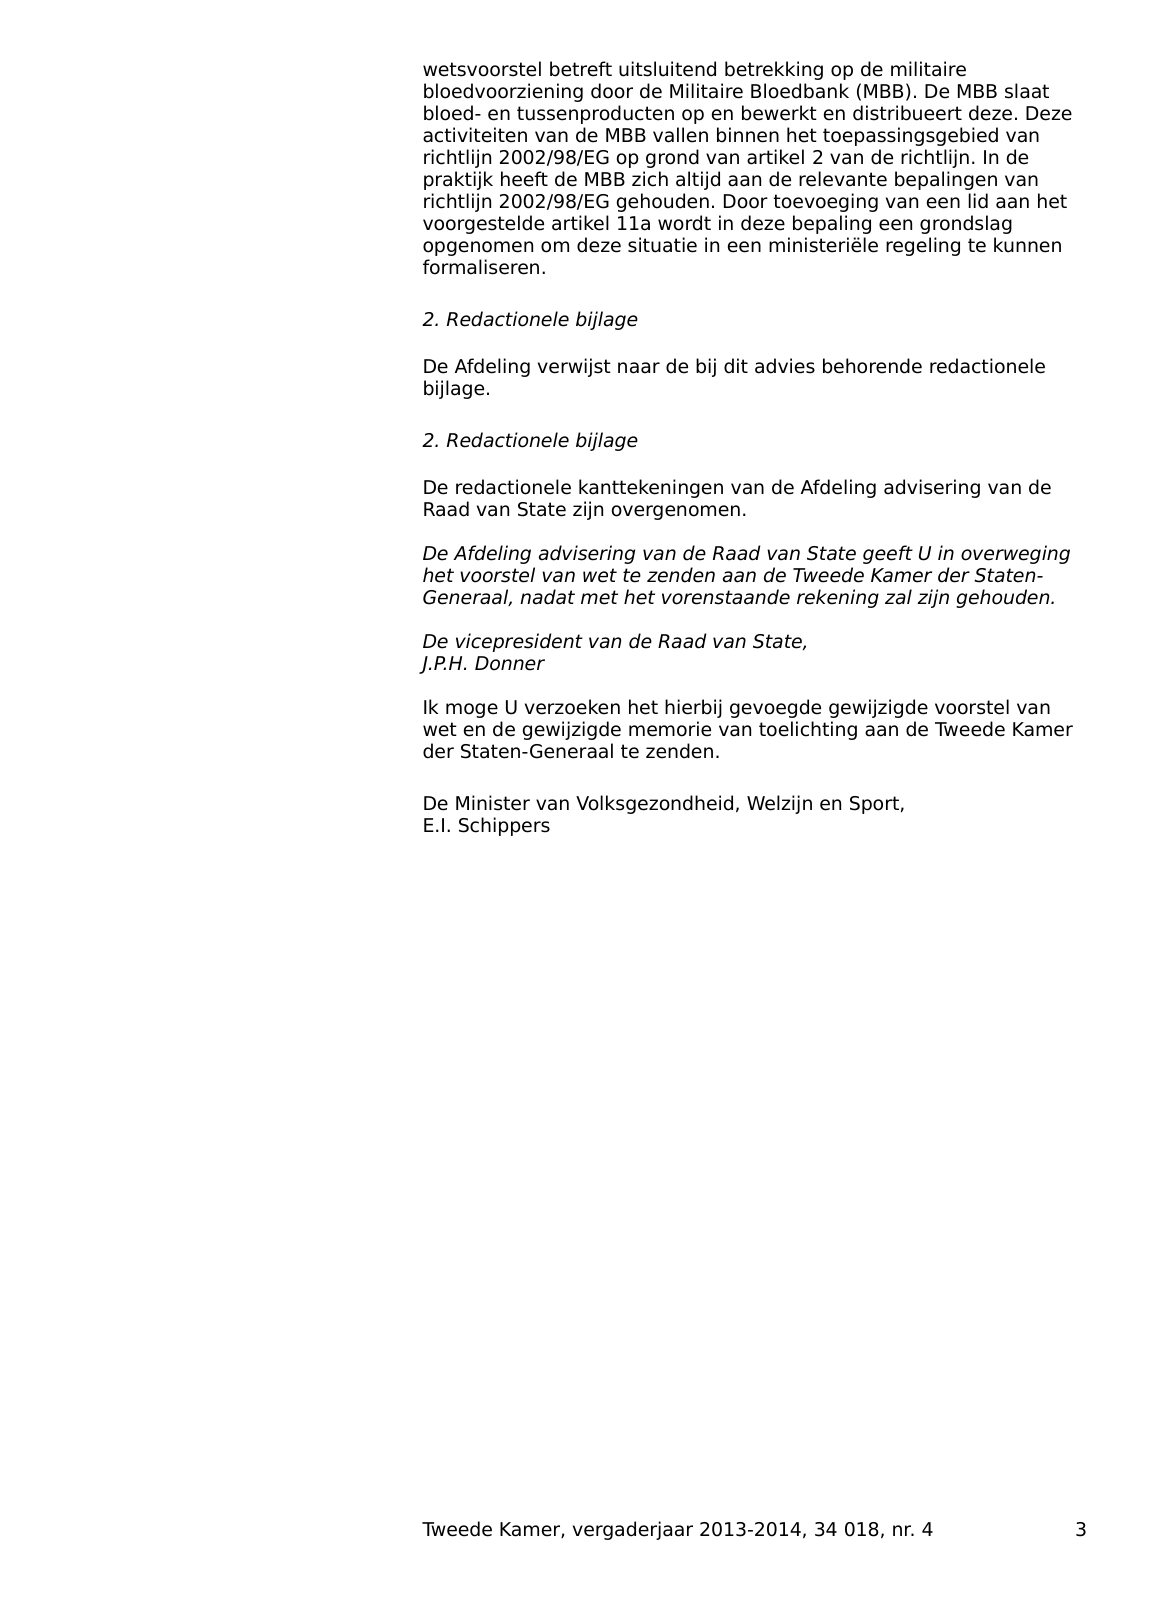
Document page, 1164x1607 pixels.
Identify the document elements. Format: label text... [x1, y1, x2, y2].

text J.P.H. Donner [422, 653, 1087, 675]
text Ik moge U verzoeken het hierbij gevoegde gewijzigde voorstel van wet en de gewijzigde memorie van toelichting aan de Tweede Kamer der Staten-Generaal te zenden. [422, 697, 1087, 763]
subtitle 2. Redactionele bijlage [422, 309, 1087, 331]
text De redactionele kanttekeningen van de Afdeling advisering van de Raad van State zijn overgenomen. [422, 477, 1087, 521]
text De Afdeling advisering van de Raad van State geeft U in overweging het voorstel van wet te zenden aan de Tweede Kamer der Staten-Generaal, nadat met het vorenstaande rekening zal zijn gehouden. [422, 543, 1087, 609]
subtitle 2. Redactionele bijlage [422, 430, 1087, 452]
text De Minister van Volksgezondheid, Welzijn en Sport, E.I. Schippers [422, 793, 1087, 837]
text De vicepresident van de Raad van State, [422, 631, 1087, 653]
text wetsvoorstel betreft uitsluitend betrekking op de militaire bloedvoorziening door de Militaire Bloedbank (MBB). De MBB slaat bloed- en tussenproducten op en bewerkt en distribueert deze. Deze activiteiten van de MBB vallen binnen het toepassingsgebied van richtlijn 2002/98/EG op grond van artikel 2 van de richtlijn. In de praktijk heeft de MBB zich altijd aan de relevante bepalingen van richtlijn 2002/98/EG gehouden. Door toevoeging van een lid aan het voorgestelde artikel 11a wordt in deze bepaling een grondslag opgenomen om deze situatie in een ministeriële regeling te kunnen formaliseren. [422, 59, 1087, 279]
text De Afdeling verwijst naar de bij dit advies behorende redactionele bijlage. [422, 356, 1087, 400]
